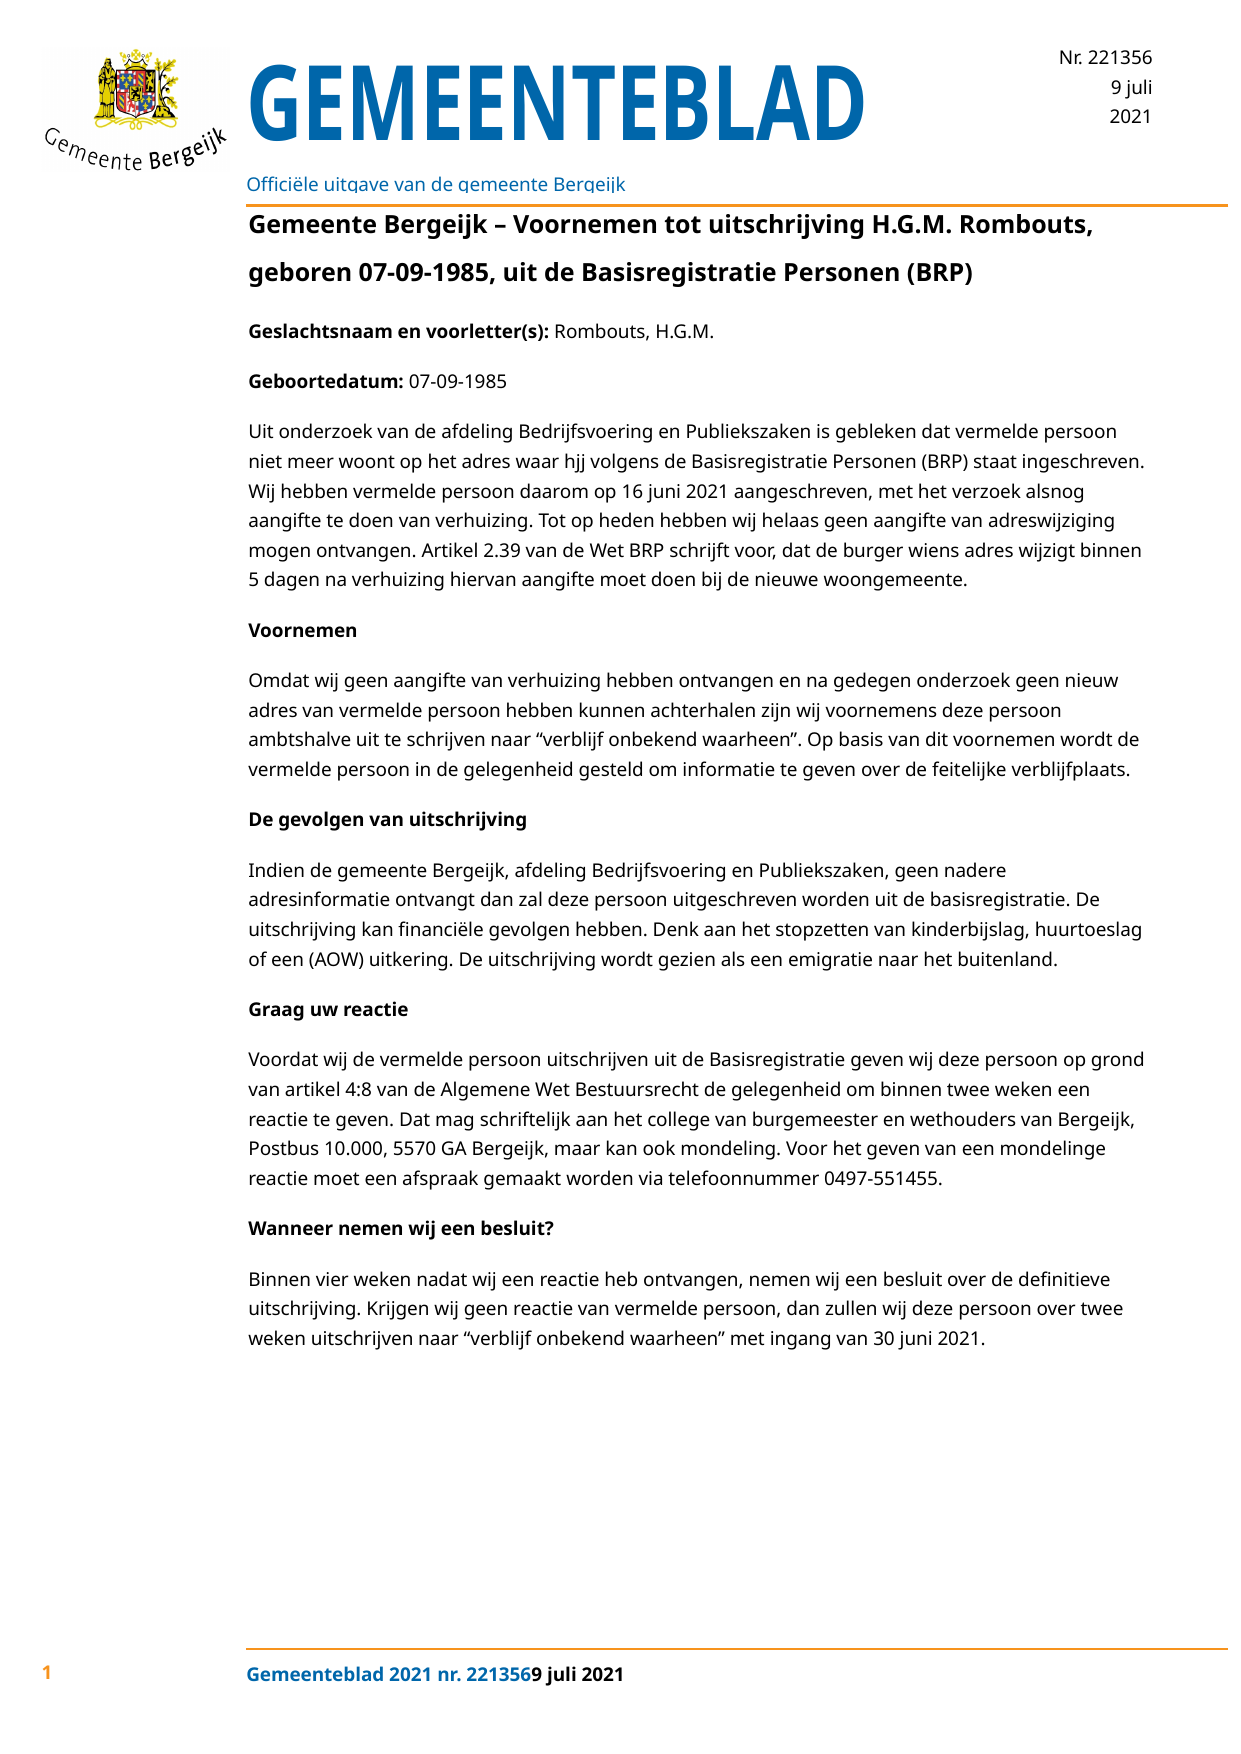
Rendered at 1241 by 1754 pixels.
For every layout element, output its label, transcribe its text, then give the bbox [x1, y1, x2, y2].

text De gevolgen van uitschrijving [248, 807, 1152, 832]
text Geslachtsnaam en voorletter(s): Rombouts, H.G.M. [248, 318, 1152, 344]
picture [41, 47, 231, 172]
text Geboortedatum: 07-09-1985 [248, 368, 1152, 394]
text Indien de gemeente Bergeijk, afdeling Bedrijfsvoering en Publiekszaken, geen nadere adresinformatie ontvangt dan zal deze persoon uitgeschreven worden uit de basisregistratie. De uitschrijving kan financiële gevolgen hebben. Denk aan het stopzetten van kinderbijslag, huurtoeslag of een (AOW) uitkering. De uitschrijving wordt gezien als een emigratie naar het buitenland. [248, 857, 1152, 972]
text Wanneer nemen wij een besluit? [248, 1215, 1152, 1241]
text Omdat wij geen aangifte van verhuizing hebben ontvangen en na gedegen onderzoek geen nieuw adres van vermelde persoon hebben kunnen achterhalen zijn wij voornemens deze persoon ambtshalve uit te schrijven naar “verblijf onbekend waarheen”. Op basis van dit voornemen wordt de vermelde persoon in de gelegenheid gesteld om informatie te geven over de feitelijke verblijfplaats. [248, 667, 1152, 782]
text Voornemen [248, 617, 1152, 643]
text Graag uw reactie [248, 996, 1152, 1022]
text Uit onderzoek van de afdeling Bedrijfsvoering en Publiekszaken is gebleken dat vermelde persoon niet meer woont op het adres waar hjj volgens de Basisregistratie Personen (BRP) staat ingeschreven. Wij hebben vermelde persoon daarom op 16 juni 2021 aangeschreven, met het verzoek alsnog aangifte te doen van verhuizing. Tot op heden hebben wij helaas geen aangifte van adreswijziging mogen ontvangen. Artikel 2.39 van de Wet BRP schrijft voor, dat de burger wiens adres wijzigt binnen 5 dagen na verhuizing hiervan aangifte moet doen bij de nieuwe woongemeente. [248, 419, 1152, 592]
text Voordat wij de vermelde persoon uitschrijven uit de Basisregistratie geven wij deze persoon op grond van artikel 4:8 van de Algemene Wet Bestuursrecht de gelegenheid om binnen twee weken een reactie te geven. Dat mag schriftelijk aan het college van burgemeester en wethouders van Bergeijk, Postbus 10.000, 5570 GA Bergeijk, maar kan ook mondeling. Voor het geven van een mondelinge reactie moet een afspraak gemaakt worden via telefoonnummer 0497-551455. [248, 1047, 1152, 1191]
text Binnen vier weken nadat wij een reactie heb ontvangen, nemen wij een besluit over de definitieve uitschrijving. Krijgen wij geen reactie van vermelde persoon, dan zullen wij deze persoon over twee weken uitschrijven naar “verblijf onbekend waarheen” met ingang van 30 juni 2021. [248, 1266, 1152, 1351]
text Gemeente Bergeijk – Voornemen tot uitschrijving H.G.M. Rombouts, geboren 07-09-1985, uit de Basisregistratie Personen (BRP) [248, 207, 1152, 288]
